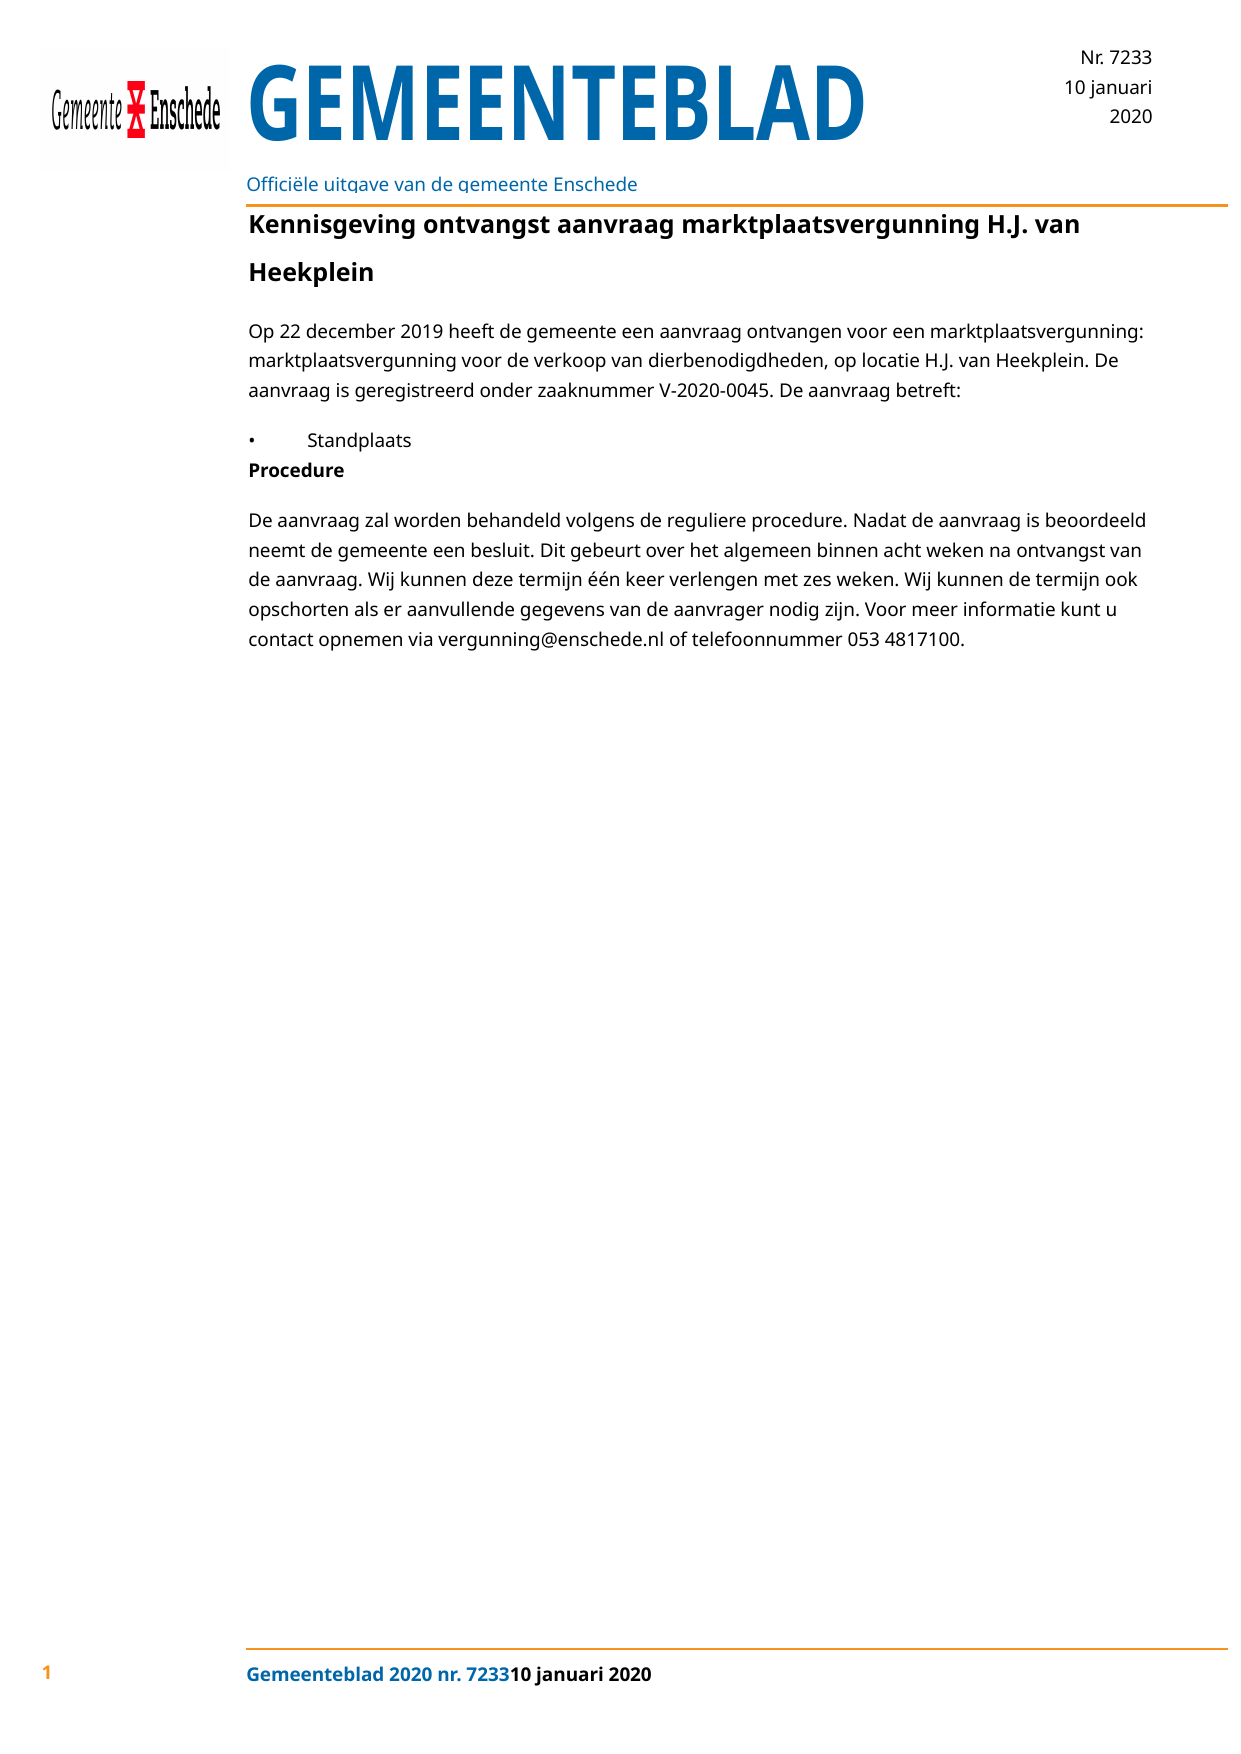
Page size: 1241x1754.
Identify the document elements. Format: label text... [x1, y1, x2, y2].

text Kennisgeving ontvangst aanvraag marktplaatsvergunning H.J. van Heekplein [248, 207, 1152, 288]
text Op 22 december 2019 heeft de gemeente een aanvraag ontvangen voor een marktplaatsvergunning: marktplaatsvergunning voor de verkoop van dierbenodigdheden, op locatie H.J. van Heekplein. De aanvraag is geregistreerd onder zaaknummer V-2020-0045. De aanvraag betreft: [248, 318, 1152, 403]
text Procedure [248, 457, 1152, 483]
picture [41, 47, 231, 172]
text De aanvraag zal worden behandeld volgens de reguliere procedure. Nadat de aanvraag is beoordeeld neemt de gemeente een besluit. Dit gebeurt over het algemeen binnen acht weken na ontvangst van de aanvraag. Wij kunnen deze termijn één keer verlengen met zes weken. Wij kunnen de termijn ook opschorten als er aanvullende gegevens van de aanvrager nodig zijn. Voor meer informatie kunt u contact opnemen via vergunning@enschede.nl of telefoonnummer 053 4817100. [248, 507, 1152, 652]
list Standplaats [248, 427, 1152, 453]
